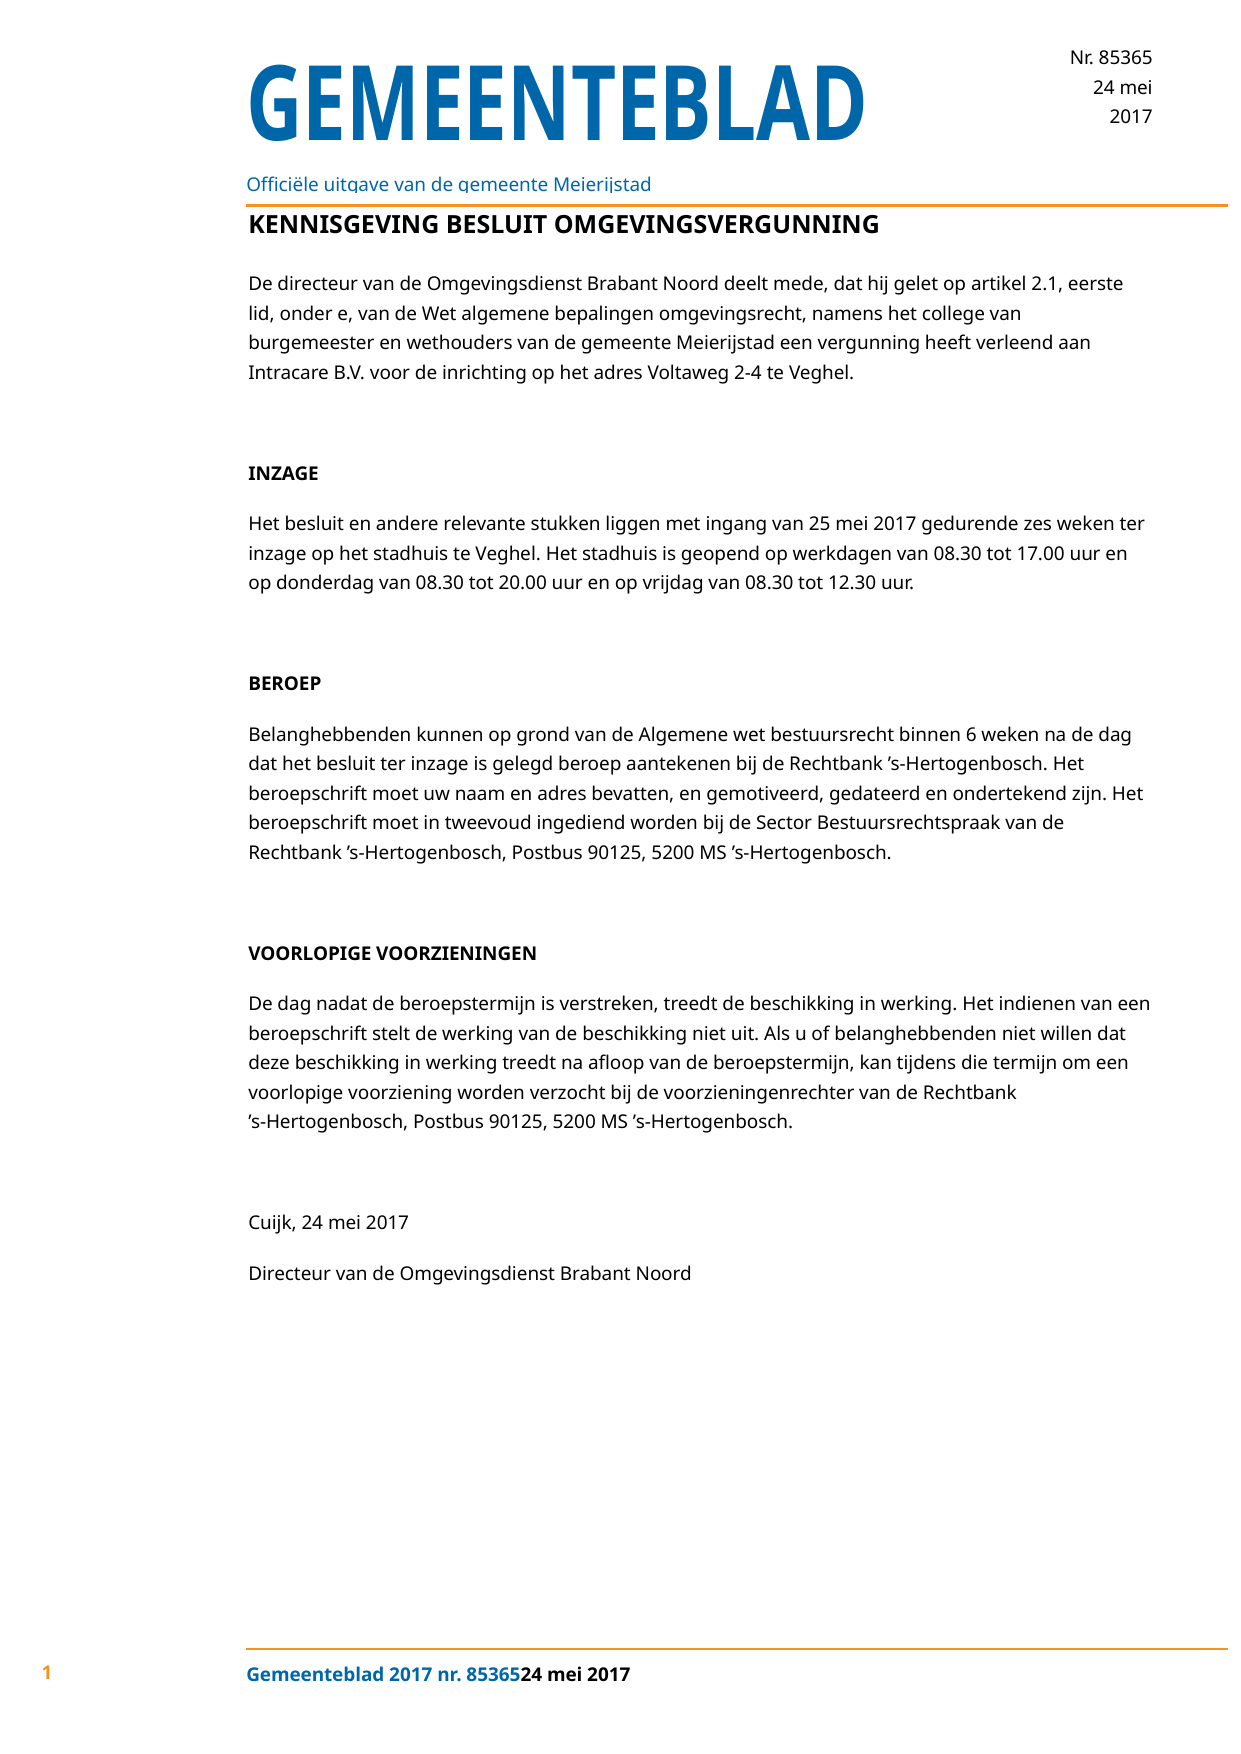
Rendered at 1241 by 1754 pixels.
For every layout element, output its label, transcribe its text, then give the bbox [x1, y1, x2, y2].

text INZAGE [248, 460, 1152, 486]
text Cuijk, 24 mei 2017 [248, 1209, 1152, 1235]
text BEROEP [248, 670, 1152, 696]
text VOORLOPIGE VOORZIENINGEN [248, 940, 1152, 966]
text KENNISGEVING BESLUIT OMGEVINGSVERGUNNING [248, 207, 1152, 241]
text Belanghebbenden kunnen op grond van de Algemene wet bestuursrecht binnen 6 weken na de dag dat het besluit ter inzage is gelegd beroep aantekenen bij de Rechtbank ’s-Hertogenbosch. Het beroepschrift moet uw naam en adres bevatten, en gemotiveerd, gedateerd en ondertekend zijn. Het beroepschrift moet in tweevoud ingediend worden bij de Sector Bestuursrechtspraak van de Rechtbank ’s-Hertogenbosch, Postbus 90125, 5200 MS ’s-Hertogenbosch. [248, 721, 1152, 865]
text Directeur van de Omgevingsdienst Brabant Noord [248, 1260, 1152, 1286]
text De directeur van de Omgevingsdienst Brabant Noord deelt mede, dat hij gelet op artikel 2.1, eerste lid, onder e, van de Wet algemene bepalingen omgevingsrecht, namens het college van burgemeester en wethouders van de gemeente Meierijstad een vergunning heeft verleend aan Intracare B.V. voor de inrichting op het adres Voltaweg 2-4 te Veghel. [248, 270, 1152, 385]
text Het besluit en andere relevante stukken liggen met ingang van 25 mei 2017 gedurende zes weken ter inzage op het stadhuis te Veghel. Het stadhuis is geopend op werkdagen van 08.30 tot 17.00 uur en op donderdag van 08.30 tot 20.00 uur en op vrijdag van 08.30 tot 12.30 uur. [248, 510, 1152, 595]
text De dag nadat de beroepstermijn is verstreken, treedt de beschikking in werking. Het indienen van een beroepschrift stelt de werking van de beschikking niet uit. Als u of belanghebbenden niet willen dat deze beschikking in werking treedt na afloop van de beroepstermijn, kan tijdens die termijn om een voorlopige voorziening worden verzocht bij de voorzieningenrechter van de Rechtbank ’s‑Hertogenbosch, Postbus 90125, 5200 MS ’s-Hertogenbosch. [248, 990, 1152, 1134]
picture [41, 47, 231, 172]
